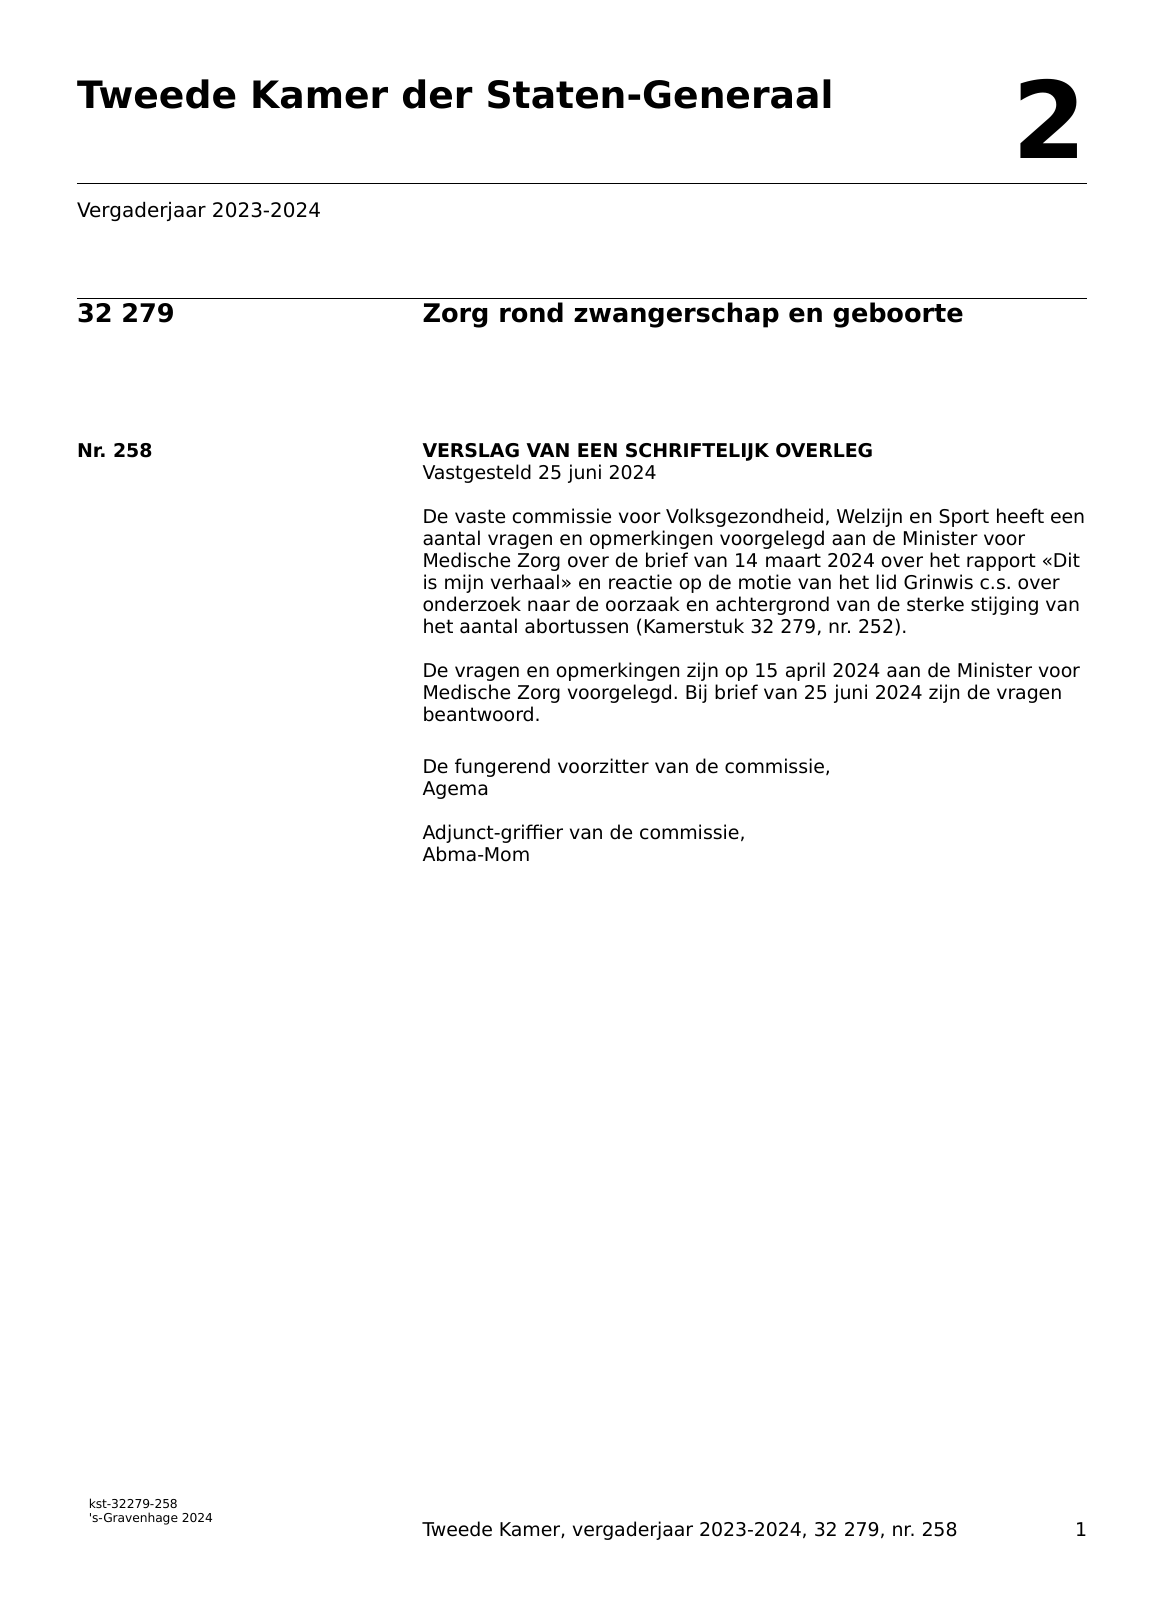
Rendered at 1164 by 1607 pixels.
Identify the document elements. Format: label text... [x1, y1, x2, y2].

subtitle 32 279 Zorg rond zwangerschap en geboorte [77, 299, 1087, 329]
table_cell Vergaderjaar 2023-2024 [77, 184, 1087, 298]
text De vragen en opmerkingen zijn op 15 april 2024 aan de Minister voor Medische Zorg voorgelegd. Bij brief van 25 juni 2024 zijn de vragen beantwoord. [422, 660, 1087, 726]
table_header 2 [886, 59, 1087, 183]
table_header Tweede Kamer der Staten-Generaal [77, 59, 886, 183]
text 's-Gravenhage 2024 [88, 1511, 323, 1525]
text kst-32279-258 [88, 1497, 323, 1511]
text Adjunct-griffier van de commissie, Abma-Mom [422, 822, 1087, 866]
text Vastgesteld 25 juni 2024 [422, 462, 1087, 484]
text De vaste commissie voor Volksgezondheid, Welzijn en Sport heeft een aantal vragen en opmerkingen voorgelegd aan de Minister voor Medische Zorg over de brief van 14 maart 2024 over het rapport «Dit is mijn verhaal» en reactie op de motie van het lid Grinwis c.s. over onderzoek naar de oorzaak en achtergrond van de sterke stijging van het aantal abortussen (Kamerstuk 32 279, nr. 252). [422, 506, 1087, 638]
subtitle Nr. 258 VERSLAG VAN EEN SCHRIFTELIJK OVERLEG [77, 440, 1087, 462]
text De fungerend voorzitter van de commissie, Agema [422, 756, 1087, 800]
